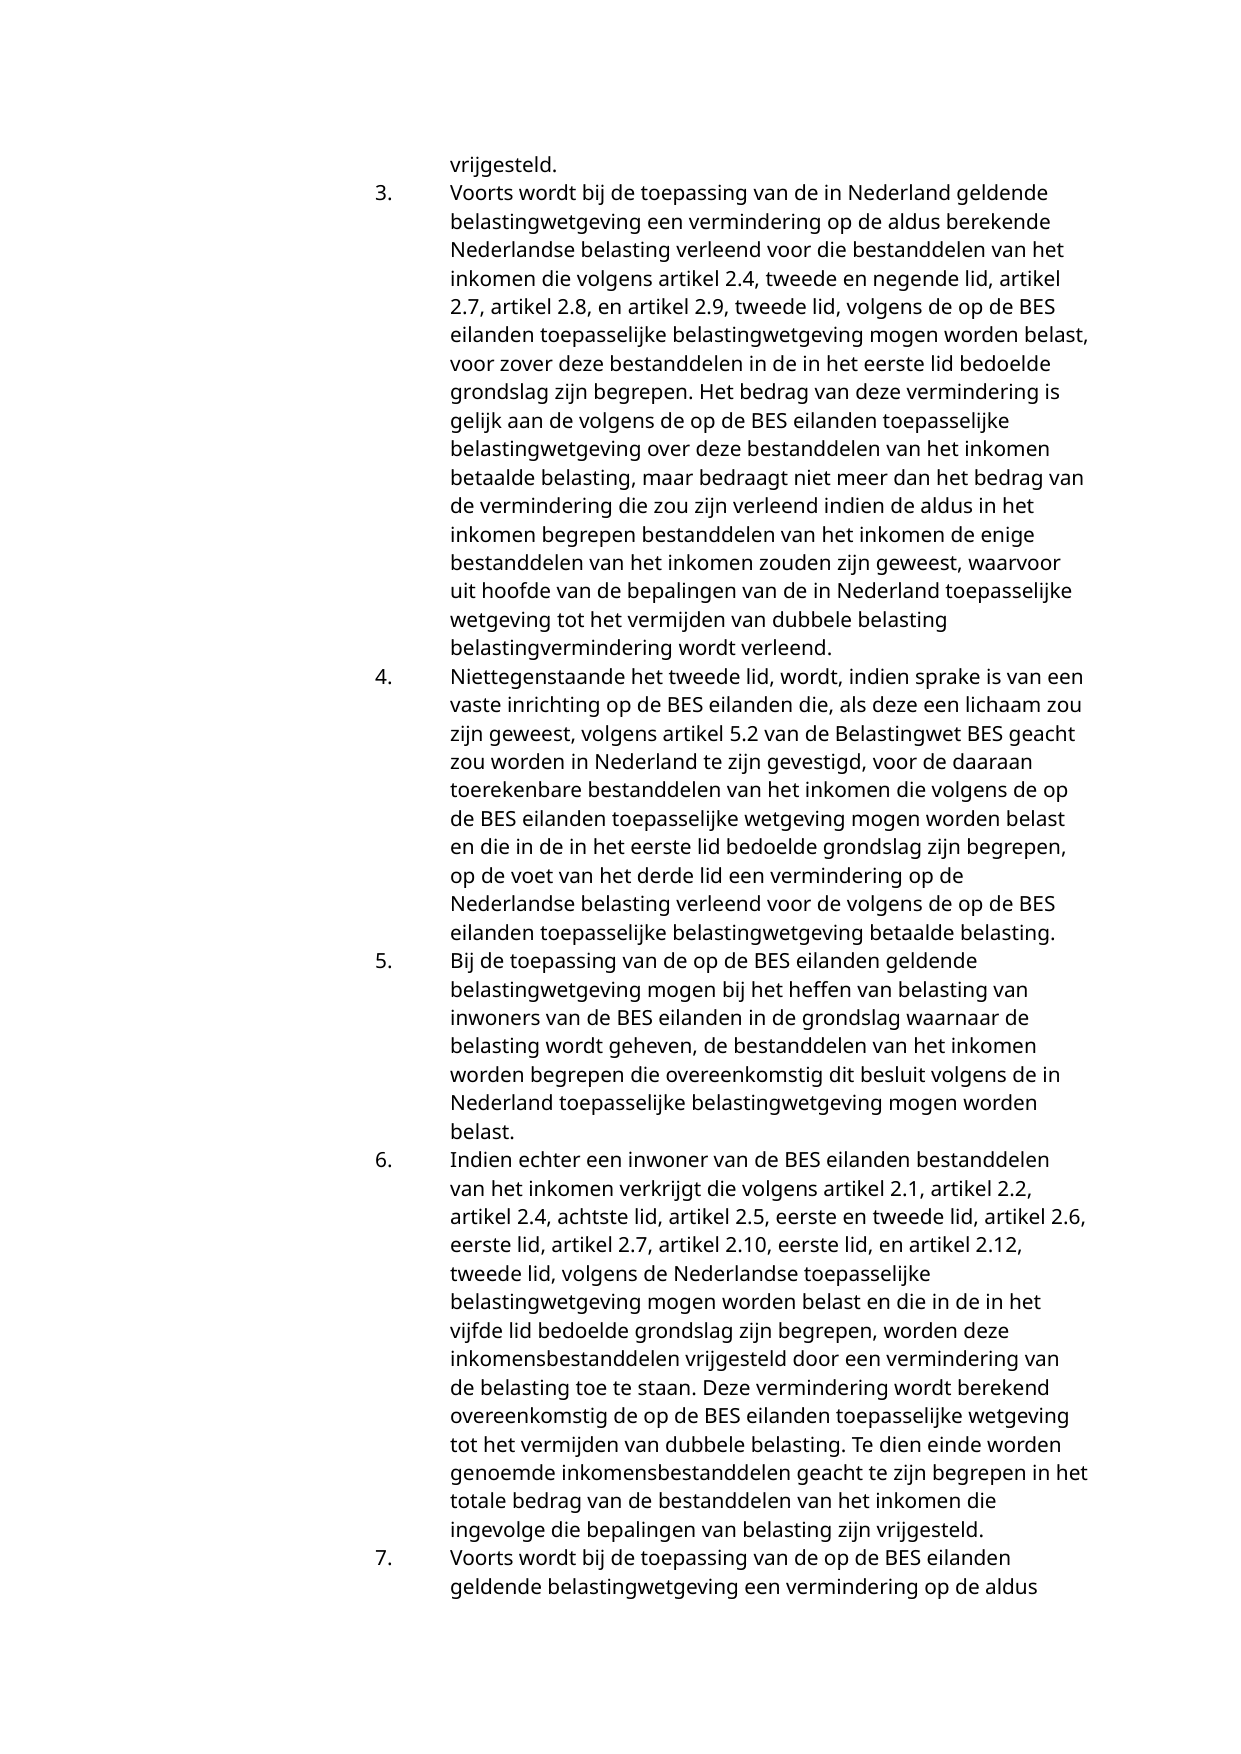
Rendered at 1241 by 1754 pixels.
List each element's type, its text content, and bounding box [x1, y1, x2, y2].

list Niettegenstaande het tweede lid, wordt, indien sprake is van een vaste inrichting op de BES eilanden die, als deze een lichaam zou zijn geweest, volgens artikel 5.2 van de Belastingwet BES geacht zou worden in Nederland te zijn gevestigd, voor de daaraan toerekenbare bestanddelen van het inkomen die volgens de op de BES eilanden toepasselijke wetgeving mogen worden belast en die in de in het eerste lid bedoelde grondslag zijn begrepen, op de voet van het derde lid een vermindering op de Nederlandse belasting verleend voor de volgens de op de BES eilanden toepasselijke belastingwetgeving betaalde belasting. [375, 662, 1090, 946]
list Voorts wordt bij de toepassing van de op de BES eilanden geldende belastingwetgeving een vermindering op de aldus [375, 1543, 1090, 1600]
list vrijgesteld. [375, 150, 1090, 178]
list Indien echter een inwoner van de BES eilanden bestanddelen van het inkomen verkrijgt die volgens artikel 2.1, artikel 2.2, artikel 2.4, achtste lid, artikel 2.5, eerste en tweede lid, artikel 2.6, eerste lid, artikel 2.7, artikel 2.10, eerste lid, en artikel 2.12, tweede lid, volgens de Nederlandse toepasselijke belastingwetgeving mogen worden belast en die in de in het vijfde lid bedoelde grondslag zijn begrepen, worden deze inkomensbestanddelen vrijgesteld door een vermindering van de belasting toe te staan. Deze vermindering wordt berekend overeenkomstig de op de BES eilanden toepasselijke wetgeving tot het vermijden van dubbele belasting. Te dien einde worden genoemde inkomensbestanddelen geacht te zijn begrepen in het totale bedrag van de bestanddelen van het inkomen die ingevolge die bepalingen van belasting zijn vrijgesteld. [375, 1145, 1090, 1543]
list Voorts wordt bij de toepassing van de in Nederland geldende belastingwetgeving een vermindering op de aldus berekende Nederlandse belasting verleend voor die bestanddelen van het inkomen die volgens artikel 2.4, tweede en negende lid, artikel 2.7, artikel 2.8, en artikel 2.9, tweede lid, volgens de op de BES eilanden toepasselijke belastingwetgeving mogen worden belast, voor zover deze bestanddelen in de in het eerste lid bedoelde grondslag zijn begrepen. Het bedrag van deze vermindering is gelijk aan de volgens de op de BES eilanden toepasselijke belastingwetgeving over deze bestanddelen van het inkomen betaalde belasting, maar bedraagt niet meer dan het bedrag van de vermindering die zou zijn verleend indien de aldus in het inkomen begrepen bestanddelen van het inkomen de enige bestanddelen van het inkomen zouden zijn geweest, waarvoor uit hoofde van de bepalingen van de in Nederland toepasselijke wetgeving tot het vermijden van dubbele belasting belastingvermindering wordt verleend. [375, 178, 1090, 662]
list Bij de toepassing van de op de BES eilanden geldende belastingwetgeving mogen bij het heffen van belasting van inwoners van de BES eilanden in de grondslag waarnaar de belasting wordt geheven, de bestanddelen van het inkomen worden begrepen die overeenkomstig dit besluit volgens de in Nederland toepasselijke belastingwetgeving mogen worden belast. [375, 946, 1090, 1145]
